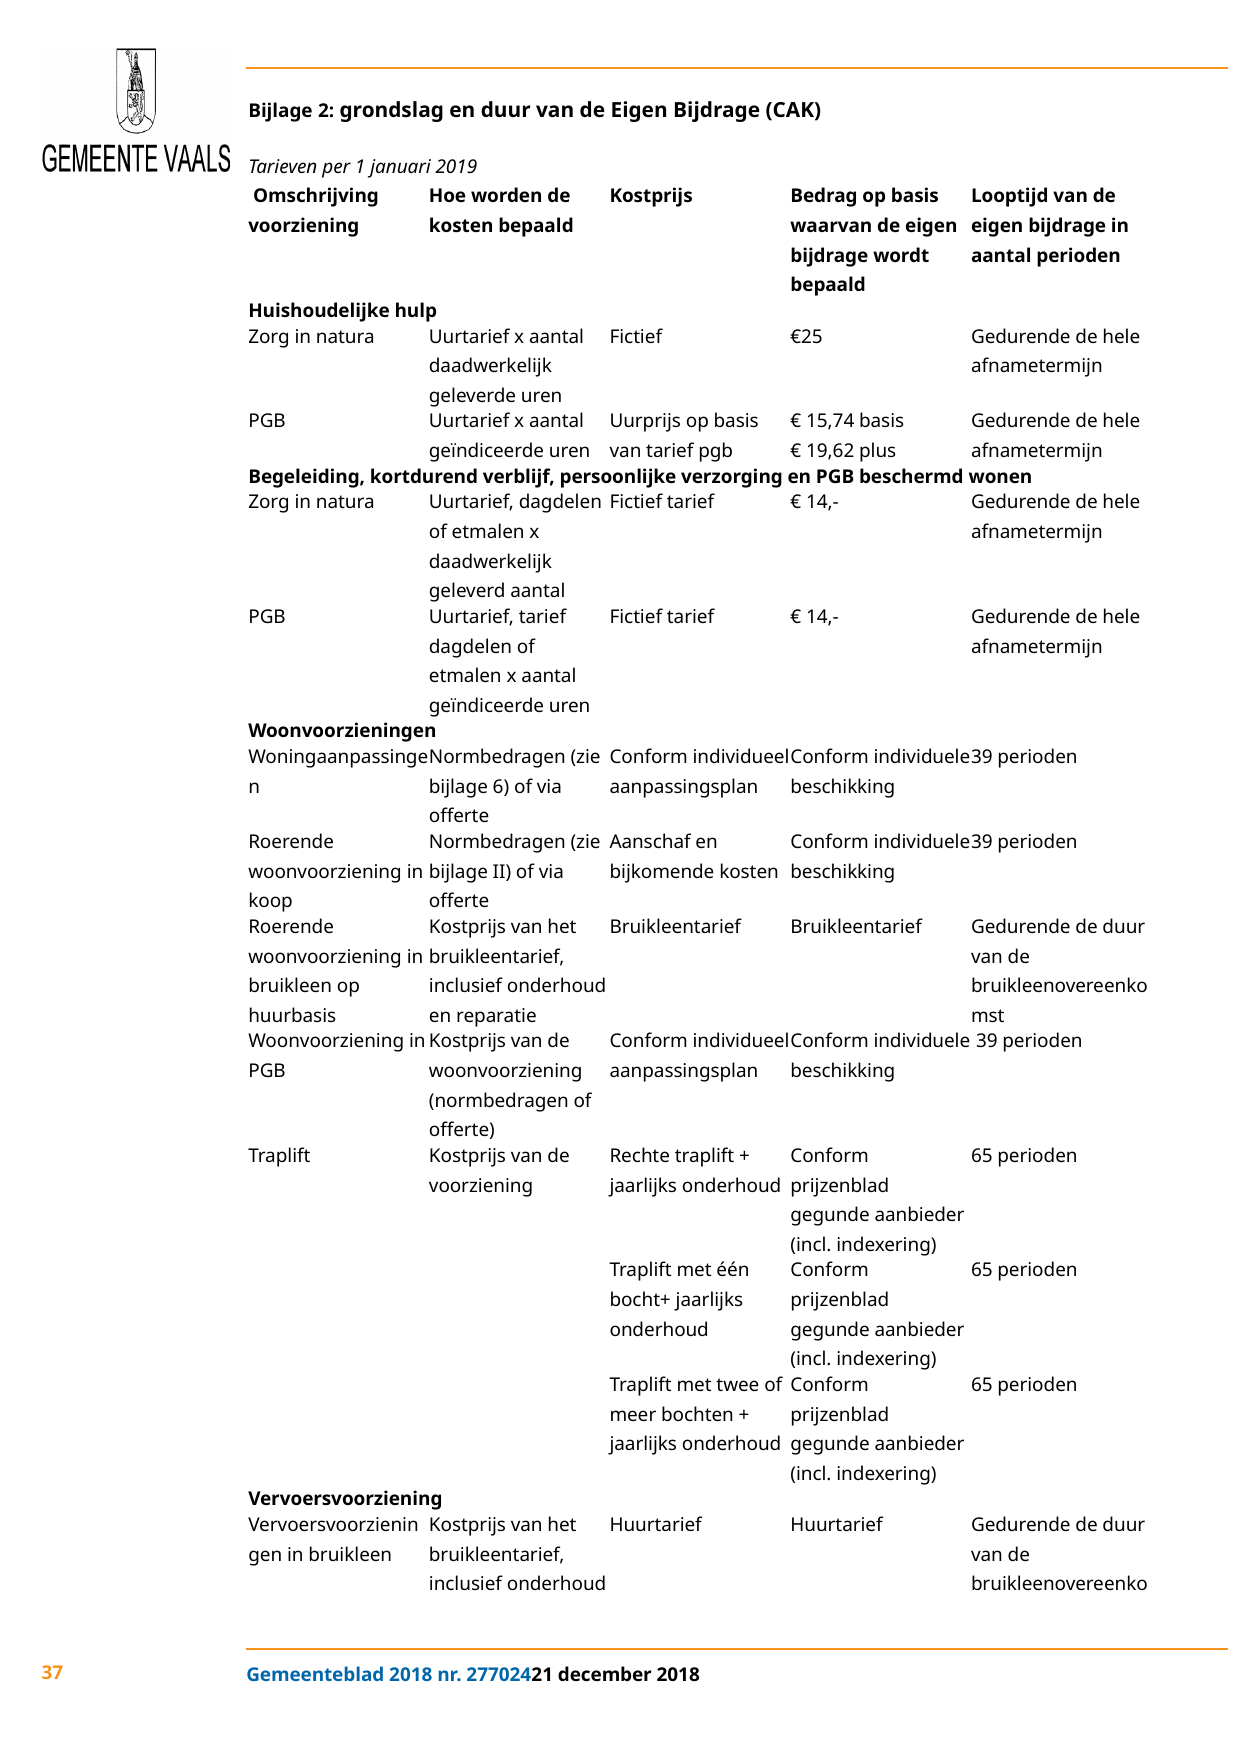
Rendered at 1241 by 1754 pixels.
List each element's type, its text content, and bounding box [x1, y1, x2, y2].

table_cell Zorg in natura [248, 489, 429, 603]
table_cell Woonvoorzieningen [248, 718, 1152, 743]
table_cell Bruikleentarief [790, 913, 971, 1028]
table_cell €25 [790, 323, 971, 408]
table_header Hoe worden de kosten bepaald [429, 183, 609, 297]
table_cell Aanschaf en bijkomende kosten [609, 828, 790, 913]
table_cell Vervoersvoorziening [248, 1486, 1152, 1511]
table_cell Conform prijzenblad gegunde aanbieder (incl. indexering) [790, 1371, 971, 1486]
table_cell 65 perioden [971, 1257, 1152, 1371]
table_cell Fictief [609, 323, 790, 408]
table_cell Gedurende de duur van de bruikleenovereenko [971, 1511, 1152, 1596]
table_cell Traplift [248, 1142, 429, 1257]
table_cell Uurtarief x aantal daadwerkelijk geleverde uren [429, 323, 609, 408]
table_cell Zorg in natura [248, 323, 429, 408]
table_cell 39 perioden [971, 744, 1152, 828]
table_header Bedrag op basis waarvan de eigen bijdrage wordt bepaald [790, 183, 971, 297]
table_cell Traplift met één bocht+ jaarlijks onderhoud [609, 1257, 790, 1371]
table_cell Traplift met twee of meer bochten + jaarlijks onderhoud [609, 1371, 790, 1486]
table_cell PGB [248, 603, 429, 718]
text Bijlage 2: grondslag en duur van de Eigen Bijdrage (CAK) [248, 95, 1152, 123]
table_cell Conform individuele beschikking [790, 1028, 971, 1142]
table_cell [429, 1257, 609, 1371]
table_cell Woningaanpassingen [248, 744, 429, 828]
table_cell PGB [248, 408, 429, 463]
table_header Omschrijving voorziening [248, 183, 429, 297]
table_cell 39 perioden [971, 828, 1152, 913]
table_cell Uurprijs op basis van tarief pgb [609, 408, 790, 463]
table_cell 39 perioden [971, 1028, 1152, 1142]
table_cell Vervoersvoorzieningen in bruikleen [248, 1511, 429, 1596]
table_cell [248, 1257, 429, 1371]
table_cell Kostprijs van de voorziening [429, 1142, 609, 1257]
table_cell Huurtarief [609, 1511, 790, 1596]
table_cell 65 perioden [971, 1371, 1152, 1486]
table_cell Uurtarief, dagdelen of etmalen x daadwerkelijk geleverd aantal [429, 489, 609, 603]
table_header Looptijd van de eigen bijdrage in aantal perioden [971, 183, 1152, 297]
table_cell Bruikleentarief [609, 913, 790, 1028]
table_cell Conform individuele beschikking [790, 744, 971, 828]
table_cell Begeleiding, kortdurend verblijf, persoonlijke verzorging en PGB beschermd wonen [248, 463, 1152, 489]
table_cell Kostprijs van de woonvoorziening (normbedragen of offerte) [429, 1028, 609, 1142]
table_cell Roerende woonvoorziening in bruikleen op huurbasis [248, 913, 429, 1028]
table_cell Conform prijzenblad gegunde aanbieder (incl. indexering) [790, 1257, 971, 1371]
table_cell Fictief tarief [609, 603, 790, 718]
table_cell Conform individueel aanpassingsplan [609, 744, 790, 828]
table_cell € 14,- [790, 489, 971, 603]
table_cell Kostprijs van het bruikleentarief, inclusief onderhoud en reparatie [429, 913, 609, 1028]
table_cell Roerende woonvoorziening in koop [248, 828, 429, 913]
table_cell € 14,- [790, 603, 971, 718]
table_cell [429, 1371, 609, 1486]
table_cell Normbedragen (zie bijlage 6) of via offerte [429, 744, 609, 828]
table_cell Normbedragen (zie bijlage II) of via offerte [429, 828, 609, 913]
table_cell Gedurende de hele afnametermijn [971, 489, 1152, 603]
table_cell Huishoudelijke hulp [248, 297, 1152, 323]
table_cell Rechte traplift + jaarlijks onderhoud [609, 1142, 790, 1257]
table_cell Huurtarief [790, 1511, 971, 1596]
table_cell [248, 1371, 429, 1486]
table_cell Gedurende de hele afnametermijn [971, 323, 1152, 408]
table_cell 65 perioden [971, 1142, 1152, 1257]
table_header Kostprijs [609, 183, 790, 297]
table_cell Uurtarief, tarief dagdelen of etmalen x aantal geïndiceerde uren [429, 603, 609, 718]
table_cell Gedurende de hele afnametermijn [971, 408, 1152, 463]
table_cell Woonvoorziening in PGB [248, 1028, 429, 1142]
table_cell Conform individuele beschikking [790, 828, 971, 913]
table_cell Kostprijs van het bruikleentarief, inclusief onderhoud [429, 1511, 609, 1596]
picture [41, 47, 231, 172]
table_cell Conform prijzenblad gegunde aanbieder (incl. indexering) [790, 1142, 971, 1257]
text Tarieven per 1 januari 2019 [248, 153, 1152, 179]
table_cell Conform individueel aanpassingsplan [609, 1028, 790, 1142]
table_cell Gedurende de hele afnametermijn [971, 603, 1152, 718]
table_cell Gedurende de duur van de bruikleenovereenkomst [971, 913, 1152, 1028]
table_cell Fictief tarief [609, 489, 790, 603]
table_cell Uurtarief x aantal geïndiceerde uren [429, 408, 609, 463]
table_cell € 15,74 basis € 19,62 plus [790, 408, 971, 463]
